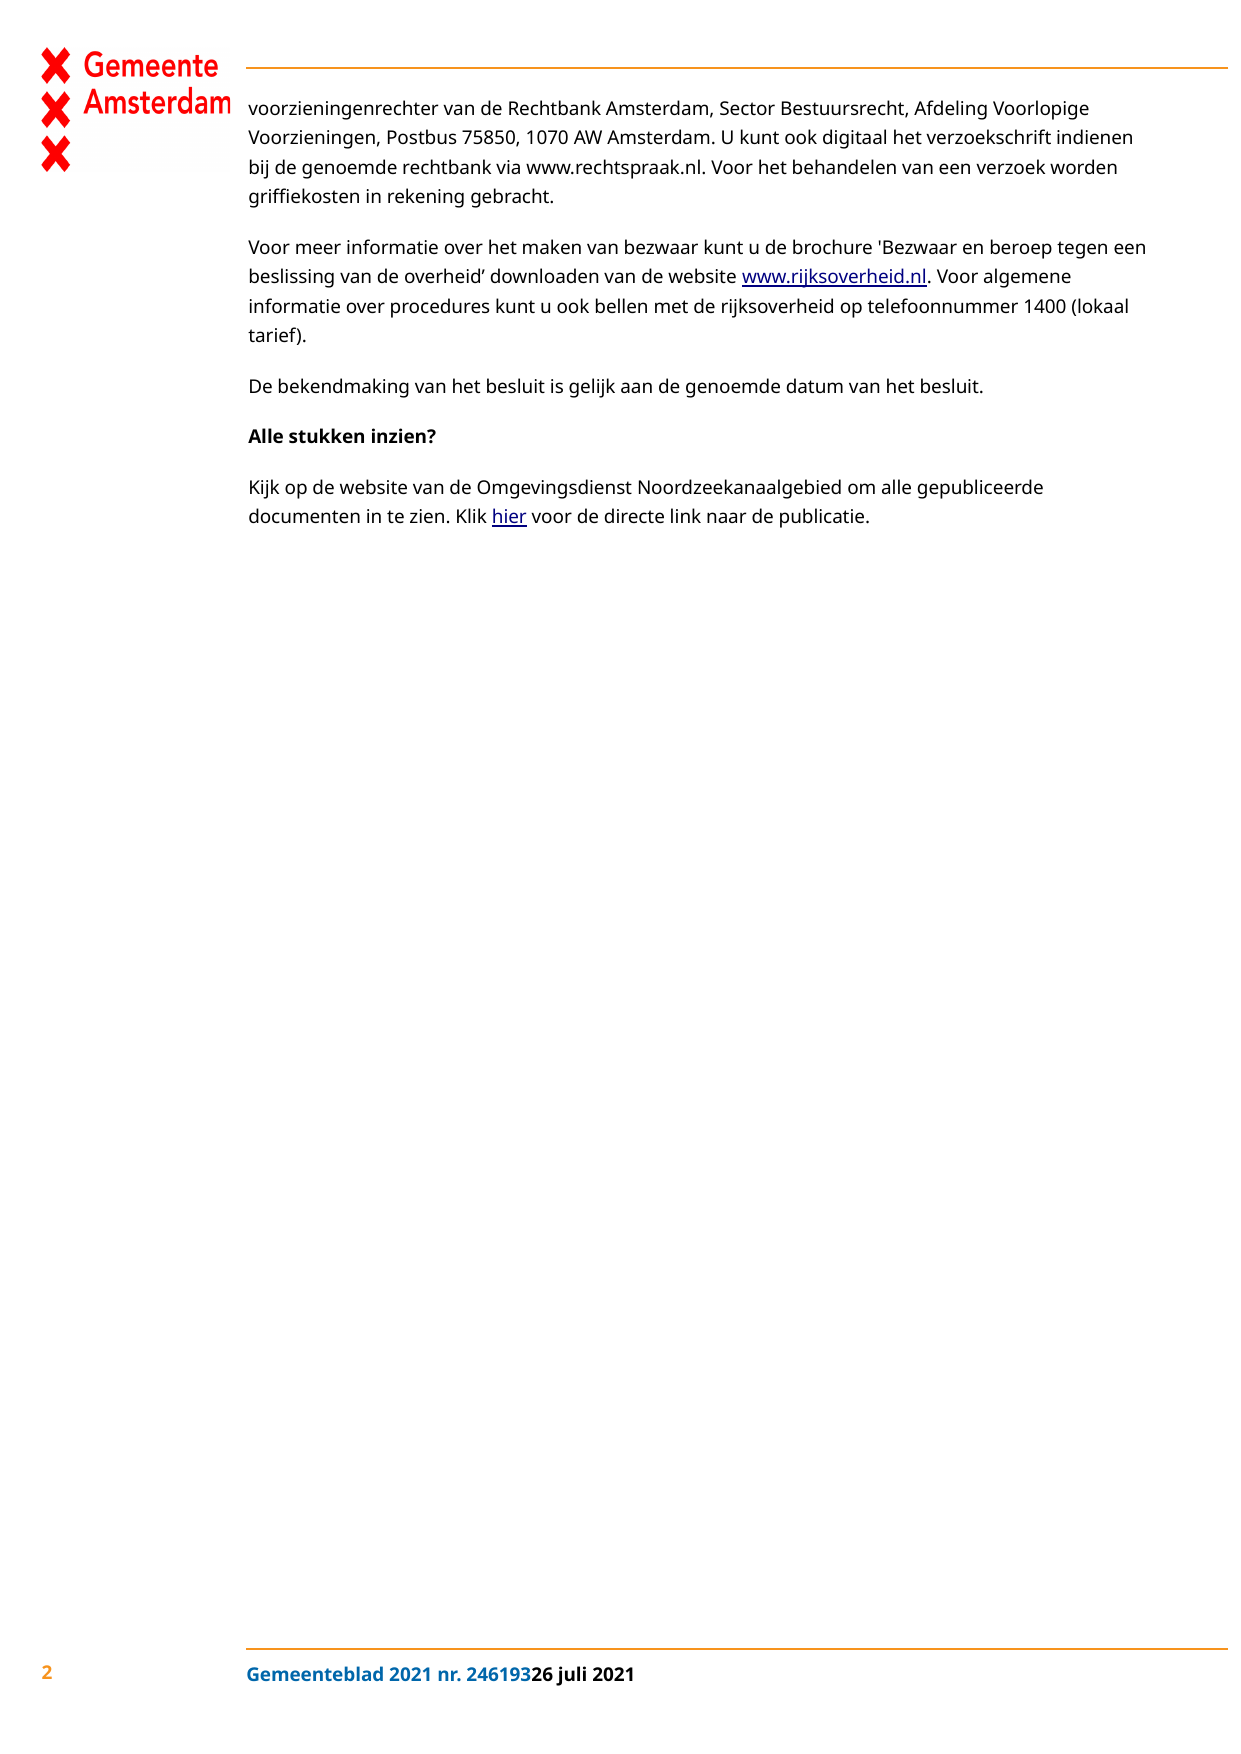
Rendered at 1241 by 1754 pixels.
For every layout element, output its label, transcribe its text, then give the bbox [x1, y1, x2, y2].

picture [41, 47, 231, 172]
text Alle stukken inzien? [248, 423, 1152, 449]
text voorzieningenrechter van de Rechtbank Amsterdam, Sector Bestuursrecht, Afdeling Voorlopige Voorzieningen, Postbus 75850, 1070 AW Amsterdam. U kunt ook digitaal het verzoekschrift indienen bij de genoemde rechtbank via www.rechtspraak.nl. Voor het behandelen van een verzoek worden griffiekosten in rekening gebracht. [248, 95, 1152, 209]
text De bekendmaking van het besluit is gelijk aan de genoemde datum van het besluit. [248, 373, 1152, 399]
text Voor meer informatie over het maken van bezwaar kunt u de brochure 'Bezwaar en beroep tegen een beslissing van de overheid’ downloaden van de website www.rijksoverheid.nl. Voor algemene informatie over procedures kunt u ook bellen met de rijksoverheid op telefoonnummer 1400 (lokaal tarief). [248, 234, 1152, 348]
text Kijk op de website van de Omgevingsdienst Noordzeekanaalgebied om alle gepubliceerde documenten in te zien. Klik hier voor de directe link naar de publicatie. [248, 474, 1152, 529]
